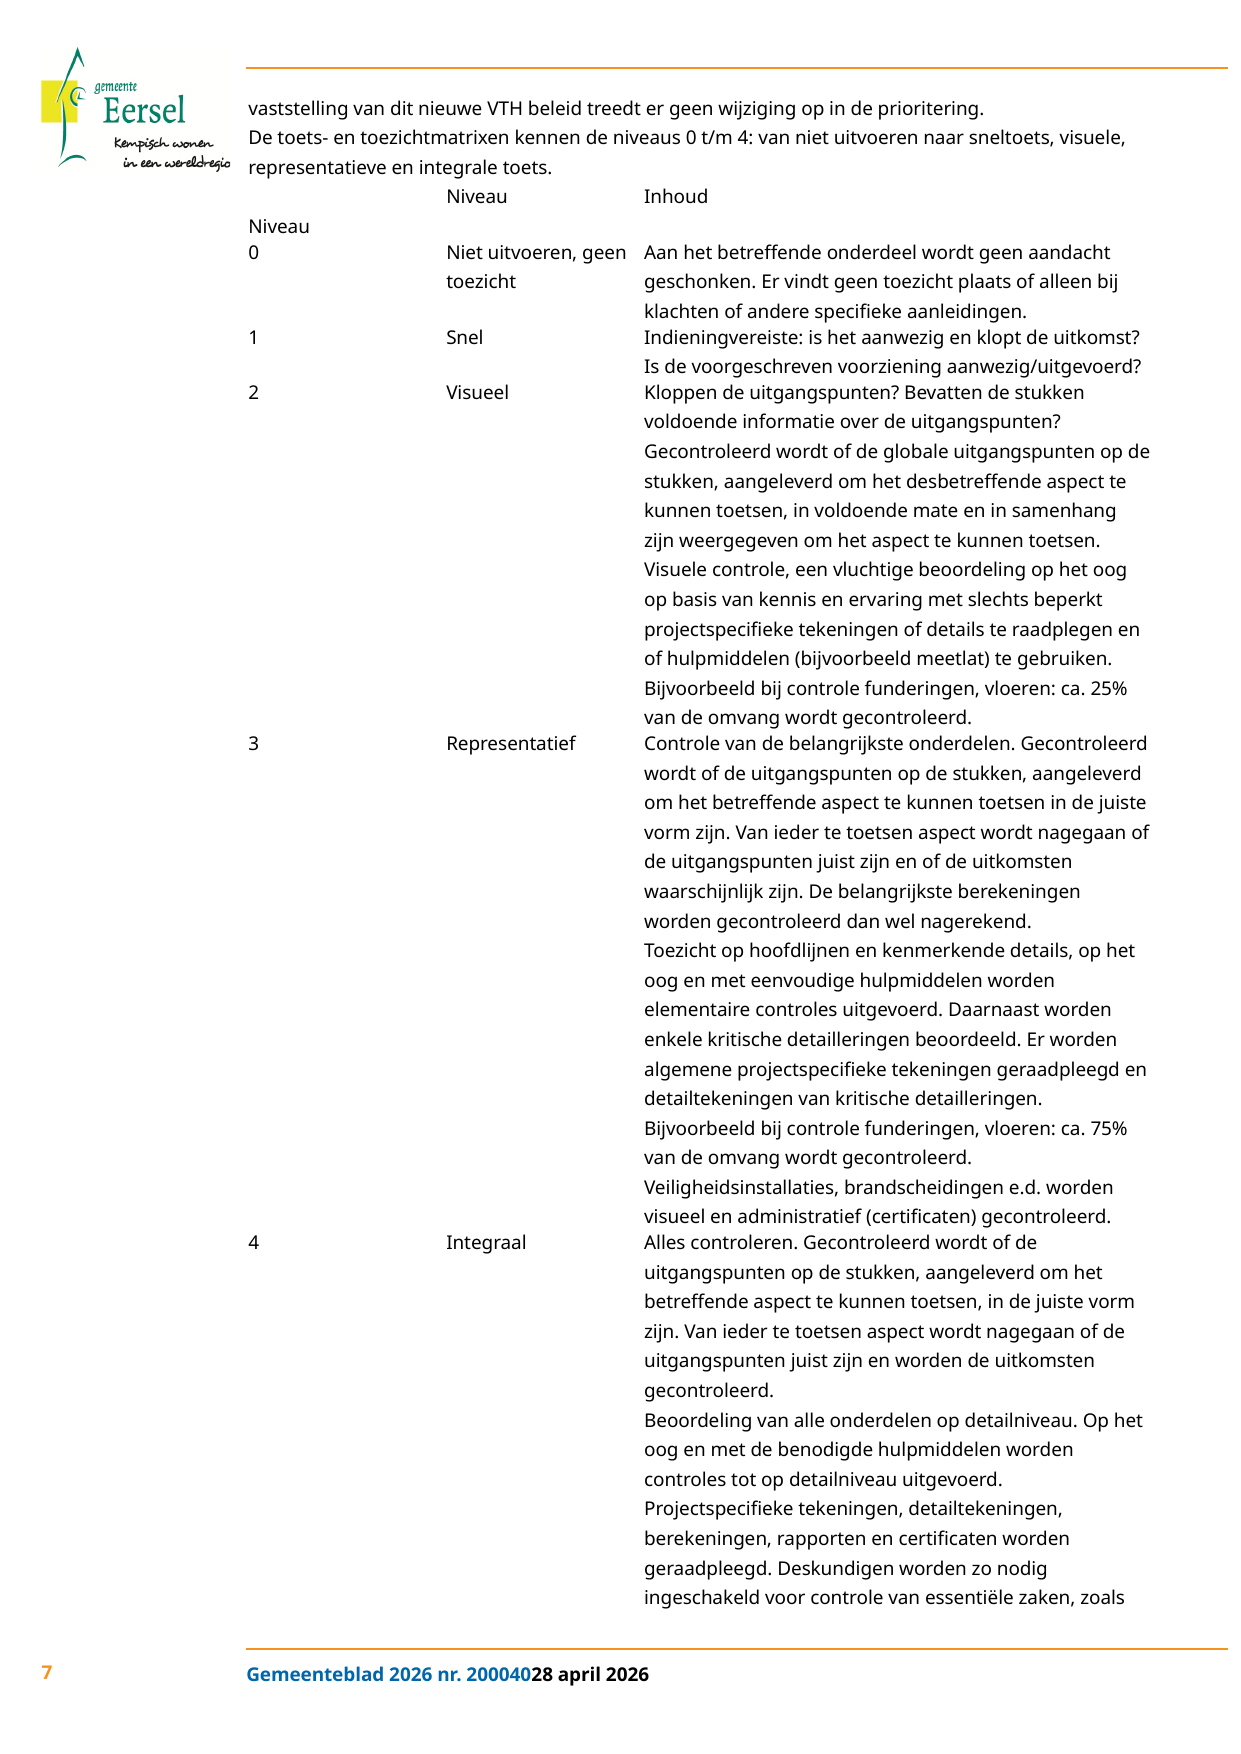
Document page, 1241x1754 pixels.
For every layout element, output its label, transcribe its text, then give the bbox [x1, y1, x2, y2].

table_cell Alles controleren. Gecontroleerd wordt of de uitgangspunten op de stukken, aangeleverd om het betreffende aspect te kunnen toetsen, in de juiste vorm zijn. Van ieder te toetsen aspect wordt nagegaan of de uitgangspunten juist zijn en worden de uitkomsten gecontroleerd. Beoordeling van alle onderdelen op detailniveau. Op het oog en met de benodigde hulpmiddelen worden controles tot op detailniveau uitgevoerd. Projectspecifieke tekeningen, detailtekeningen, berekeningen, rapporten en certificaten worden geraadpleegd. Deskundigen worden zo nodig ingeschakeld voor controle van essentiële zaken, zoals [644, 1229, 1152, 1610]
text De toets- en toezichtmatrixen kennen de niveaus 0 t/m 4: van niet uitvoeren naar sneltoets, visuele, representatieve en integrale toets. [248, 124, 1152, 180]
table_header Niveau [248, 184, 446, 239]
table_cell 1 [248, 324, 446, 379]
table_cell 4 [248, 1229, 446, 1610]
table_cell Niet uitvoeren, geen toezicht [446, 239, 644, 324]
picture [41, 47, 231, 172]
table_cell 2 [248, 379, 446, 730]
table_header Inhoud [644, 184, 1152, 239]
text vaststelling van dit nieuwe VTH beleid treedt er geen wijziging op in de prioritering. [248, 95, 1152, 121]
table_cell Snel [446, 324, 644, 379]
table_header Niveau [446, 184, 644, 239]
table_cell Controle van de belangrijkste onderdelen. Gecontroleerd wordt of de uitgangspunten op de stukken, aangeleverd om het betreffende aspect te kunnen toetsen in de juiste vorm zijn. Van ieder te toetsen aspect wordt nagegaan of de uitgangspunten juist zijn en of de uitkomsten waarschijnlijk zijn. De belangrijkste berekeningen worden gecontroleerd dan wel nagerekend. Toezicht op hoofdlijnen en kenmerkende details, op het oog en met eenvoudige hulpmiddelen worden elementaire controles uitgevoerd. Daarnaast worden enkele kritische detailleringen beoordeeld. Er worden algemene projectspecifieke tekeningen geraadpleegd en detailtekeningen van kritische detailleringen. Bijvoorbeeld bij controle funderingen, vloeren: ca. 75% van de omvang wordt gecontroleerd. Veiligheidsinstallaties, brandscheidingen e.d. worden visueel en administratief (certificaten) gecontroleerd. [644, 730, 1152, 1229]
table_cell 0 [248, 239, 446, 324]
table_cell Kloppen de uitgangspunten? Bevatten de stukken voldoende informatie over de uitgangspunten? Gecontroleerd wordt of de globale uitgangspunten op de stukken, aangeleverd om het desbetreffende aspect te kunnen toetsen, in voldoende mate en in samenhang zijn weergegeven om het aspect te kunnen toetsen. Visuele controle, een vluchtige beoordeling op het oog op basis van kennis en ervaring met slechts beperkt projectspecifieke tekeningen of details te raadplegen en of hulpmiddelen (bijvoorbeeld meetlat) te gebruiken. Bijvoorbeeld bij controle funderingen, vloeren: ca. 25% van de omvang wordt gecontroleerd. [644, 379, 1152, 730]
table_cell Representatief [446, 730, 644, 1229]
table_cell Visueel [446, 379, 644, 730]
table_cell Indieningvereiste: is het aanwezig en klopt de uitkomst? Is de voorgeschreven voorziening aanwezig/uitgevoerd? [644, 324, 1152, 379]
table_cell Integraal [446, 1229, 644, 1610]
table_cell Aan het betreffende onderdeel wordt geen aandacht geschonken. Er vindt geen toezicht plaats of alleen bij klachten of andere specifieke aanleidingen. [644, 239, 1152, 324]
table_cell 3 [248, 730, 446, 1229]
